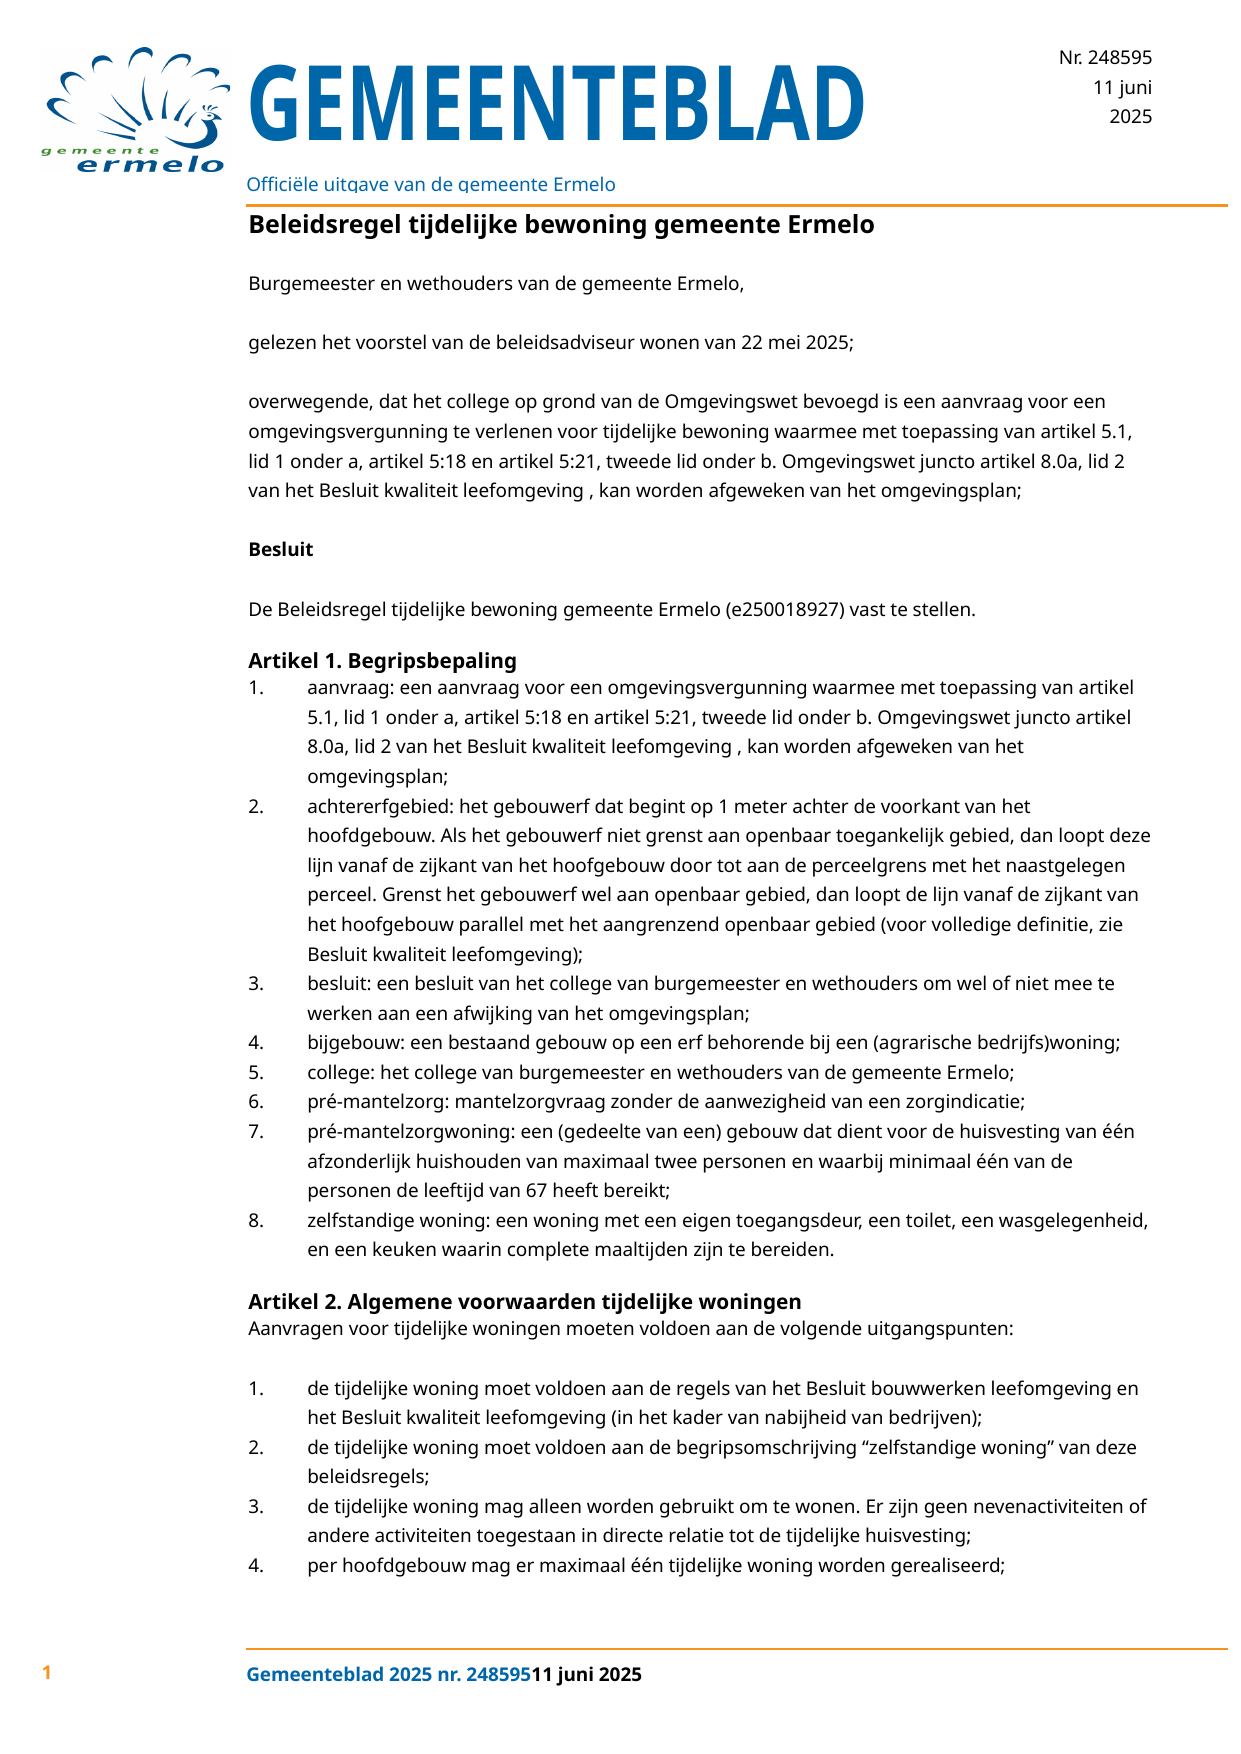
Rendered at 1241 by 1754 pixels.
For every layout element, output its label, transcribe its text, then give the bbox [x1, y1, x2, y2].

text gelezen het voorstel van de beleidsadviseur wonen van 22 mei 2025; [248, 329, 1152, 355]
list college: het college van burgemeester en wethouders van de gemeente Ermelo; [248, 1059, 1152, 1085]
list de tijdelijke woning mag alleen worden gebruikt om te wonen. Er zijn geen nevenactiviteiten of andere activiteiten toegestaan in directe relatie tot de tijdelijke huisvesting; [248, 1493, 1152, 1548]
text De Beleidsregel tijdelijke bewoning gemeente Ermelo (e250018927) vast te stellen. [248, 596, 1152, 621]
list aanvraag: een aanvraag voor een omgevingsvergunning waarmee met toepassing van artikel 5.1, lid 1 onder a, artikel 5:18 en artikel 5:21, tweede lid onder b. Omgevingswet juncto artikel 8.0a, lid 2 van het Besluit kwaliteit leefomgeving , kan worden afgeweken van het omgevingsplan; [248, 674, 1152, 789]
text Beleidsregel tijdelijke bewoning gemeente Ermelo [248, 207, 1152, 241]
picture [41, 47, 231, 172]
list de tijdelijke woning moet voldoen aan de regels van het Besluit bouwwerken leefomgeving en het Besluit kwaliteit leefomgeving (in het kader van nabijheid van bedrijven); [248, 1375, 1152, 1430]
list per hoofdgebouw mag er maximaal één tijdelijke woning worden gerealiseerd; [248, 1552, 1152, 1578]
text Burgemeester en wethouders van de gemeente Ermelo, [248, 270, 1152, 296]
text Artikel 2. Algemene voorwaarden tijdelijke woningen [248, 1287, 1152, 1316]
text Aanvragen voor tijdelijke woningen moeten voldoen aan de volgende uitgangspunten: [248, 1316, 1152, 1341]
list pré-mantelzorgwoning: een (gedeelte van een) gebouw dat dient voor de huisvesting van één afzonderlijk huishouden van maximaal twee personen en waarbij minimaal één van de personen de leeftijd van 67 heeft bereikt; [248, 1118, 1152, 1203]
list pré-mantelzorg: mantelzorgvraag zonder de aanwezigheid van een zorgindicatie; [248, 1089, 1152, 1114]
list bijgebouw: een bestaand gebouw op een erf behorende bij een (agrarische bedrijfs)woning; [248, 1029, 1152, 1055]
text Artikel 1. Begripsbepaling [248, 646, 1152, 674]
list achtererfgebied: het gebouwerf dat begint op 1 meter achter de voorkant van het hoofdgebouw. Als het gebouwerf niet grenst aan openbaar toegankelijk gebied, dan loopt deze lijn vanaf de zijkant van het hoofgebouw door tot aan de perceelgrens met het naastgelegen perceel. Grenst het gebouwerf wel aan openbaar gebied, dan loopt de lijn vanaf de zijkant van het hoofgebouw parallel met het aangrenzend openbaar gebied (voor volledige definitie, zie Besluit kwaliteit leefomgeving); [248, 793, 1152, 967]
text Besluit [248, 537, 1152, 562]
list besluit: een besluit van het college van burgemeester en wethouders om wel of niet mee te werken aan een afwijking van het omgevingsplan; [248, 970, 1152, 1026]
list de tijdelijke woning moet voldoen aan de begripsomschrijving “zelfstandige woning” van deze beleidsregels; [248, 1434, 1152, 1489]
list zelfstandige woning: een woning met een eigen toegangsdeur, een toilet, een wasgelegenheid, en een keuken waarin complete maaltijden zijn te bereiden. [248, 1207, 1152, 1262]
text overwegende, dat het college op grond van de Omgevingswet bevoegd is een aanvraag voor een omgevingsvergunning te verlenen voor tijdelijke bewoning waarmee met toepassing van artikel 5.1, lid 1 onder a, artikel 5:18 en artikel 5:21, tweede lid onder b. Omgevingswet juncto artikel 8.0a, lid 2 van het Besluit kwaliteit leefomgeving , kan worden afgeweken van het omgevingsplan; [248, 389, 1152, 503]
